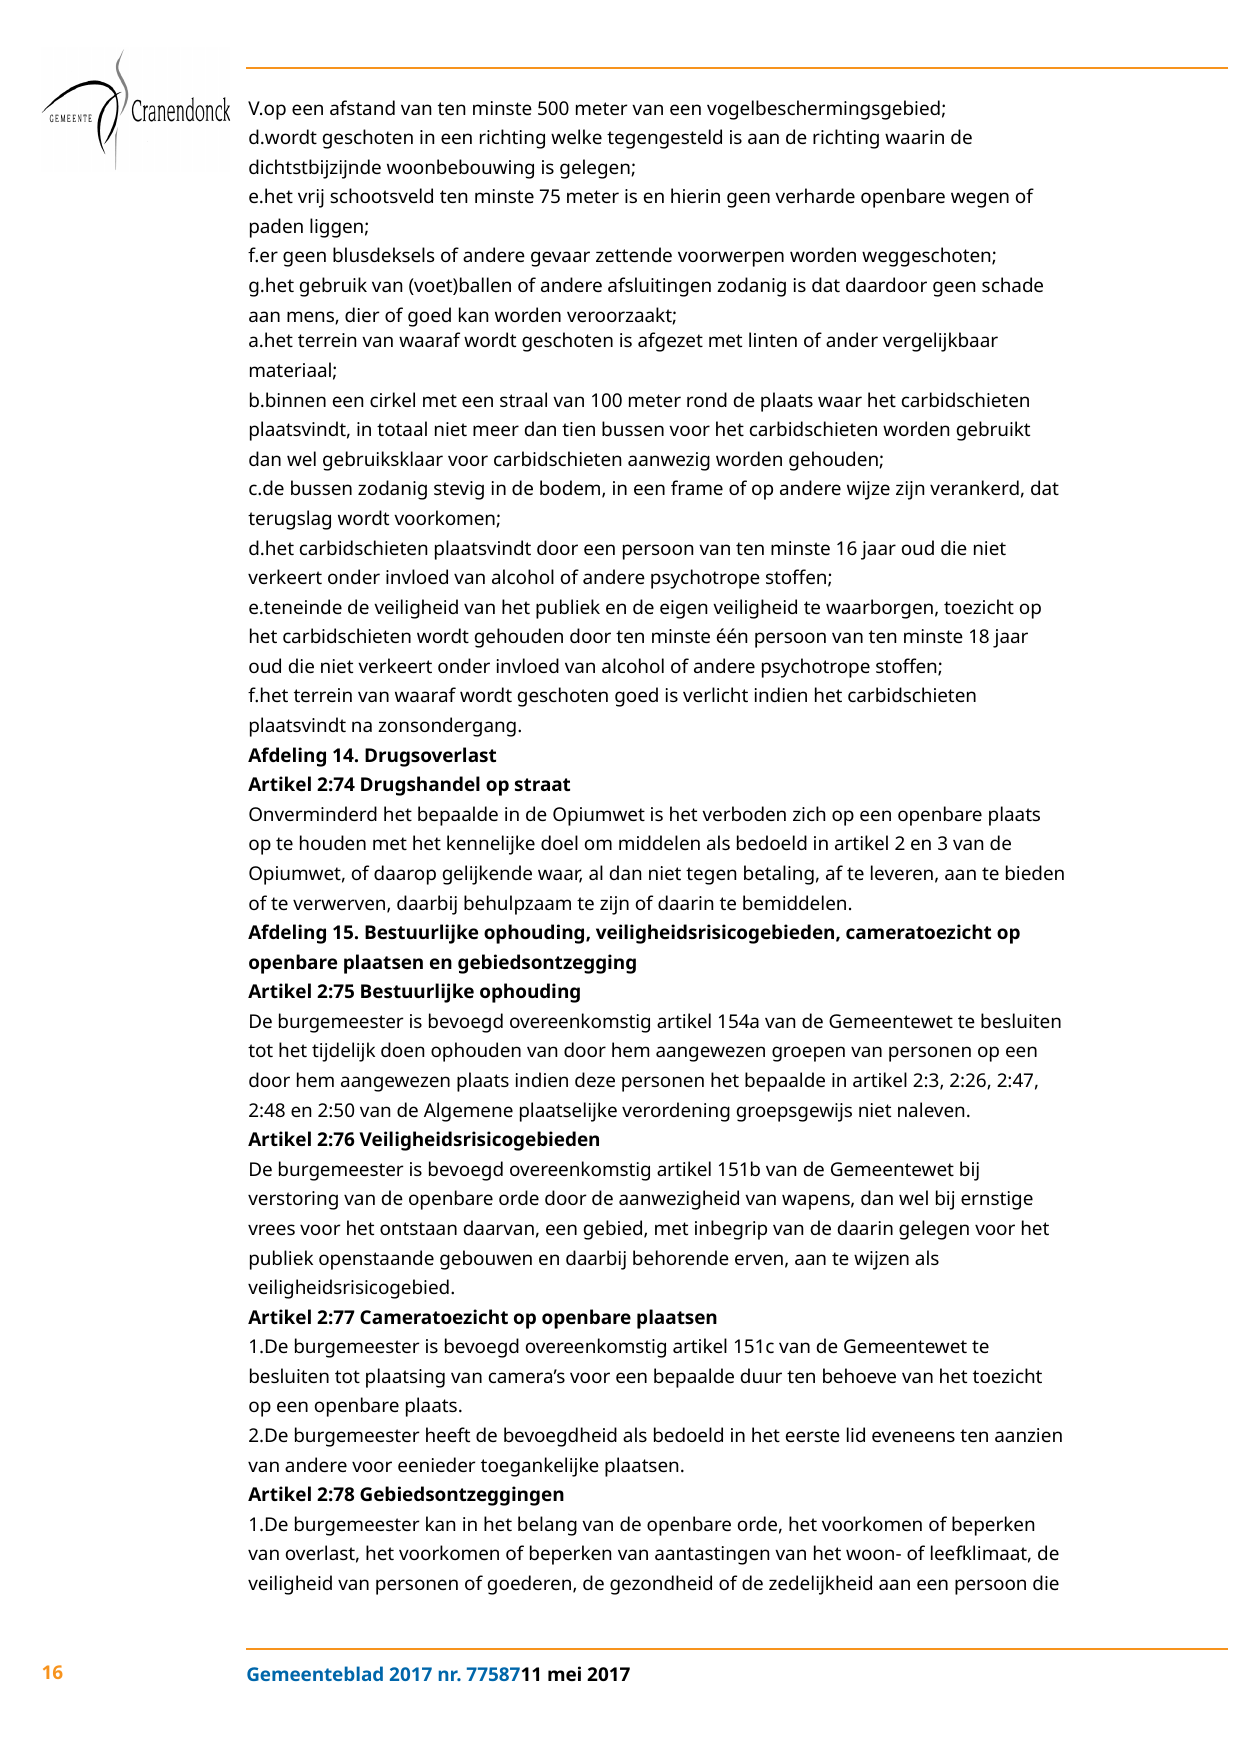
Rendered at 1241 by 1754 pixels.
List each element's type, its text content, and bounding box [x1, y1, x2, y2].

table_cell a.het terrein van waaraf wordt geschoten is afgezet met linten of ander vergelijkbaar materiaal; b.binnen een cirkel met een straal van 100 meter rond de plaats waar het carbidschieten plaatsvindt, in totaal niet meer dan tien bussen voor het carbidschieten worden gebruikt dan wel gebruiksklaar voor carbidschieten aanwezig worden gehouden; c.de bussen zodanig stevig in de bodem, in een frame of op andere wijze zijn verankerd, dat terugslag wordt voorkomen; d.het carbidschieten plaatsvindt door een persoon van ten minste 16 jaar oud die niet verkeert onder invloed van alcohol of andere psychotrope stoffen; e.teneinde de veiligheid van het publiek en de eigen veiligheid te waarborgen, toezicht op het carbidschieten wordt gehouden door ten minste één persoon van ten minste 18 jaar oud die niet verkeert onder invloed van alcohol of andere psychotrope stoffen; f.het terrein van waaraf wordt geschoten goed is verlicht indien het carbidschieten plaatsvindt na zonsondergang. Afdeling 14. Drugsoverlast Artikel 2:74 Drugshandel op straat Onverminderd het bepaalde in de Opiumwet is het verboden zich op een openbare plaats op te houden met het kennelijke doel om middelen als bedoeld in artikel 2 en 3 van de Opiumwet, of daarop gelijkende waar, al dan niet tegen betaling, af te leveren, aan te bieden of te verwerven, daarbij behulpzaam te zijn of daarin te bemiddelen. Afdeling 15. Bestuurlijke ophouding, veiligheidsrisicogebieden, cameratoezicht op openbare plaatsen en gebiedsontzegging Artikel 2:75 Bestuurlijke ophouding De burgemeester is bevoegd overeenkomstig artikel 154a van de Gemeentewet te besluiten tot het tijdelijk doen ophouden van door hem aangewezen groepen van personen op een door hem aangewezen plaats indien deze personen het bepaalde in artikel 2:3, 2:26, 2:47, 2:48 en 2:50 van de Algemene plaatselijke verordening groepsgewijs niet naleven. Artikel 2:76 Veiligheidsrisicogebieden De burgemeester is bevoegd overeenkomstig artikel 151b van de Gemeentewet bij verstoring van de openbare orde door de aanwezigheid van wapens, dan wel bij ernstige vrees voor het ontstaan daarvan, een gebied, met inbegrip van de daarin gelegen voor het publiek openstaande gebouwen en daarbij behorende erven, aan te wijzen als veiligheidsrisicogebied. Artikel 2:77 Cameratoezicht op openbare plaatsen 1.De burgemeester is bevoegd overeenkomstig artikel 151c van de Gemeentewet te besluiten tot plaatsing van camera’s voor een bepaalde duur ten behoeve van het toezicht op een openbare plaats. 2.De burgemeester heeft de bevoegdheid als bedoeld in het eerste lid eveneens ten aanzien van andere voor eenieder toegankelijke plaatsen. Artikel 2:78 Gebiedsontzeggingen 1.De burgemeester kan in het belang van de openbare orde, het voorkomen of beperken van overlast, het voorkomen of beperken van aantastingen van het woon- of leefklimaat, de veiligheid van personen of goederen, de gezondheid of de zedelijkheid aan een persoon die [248, 328, 1067, 1596]
picture [41, 47, 231, 172]
table_cell V.op een afstand van ten minste 500 meter van een vogelbeschermingsgebied; d.wordt geschoten in een richting welke tegengesteld is aan de richting waarin de dichtstbijzijnde woonbebouwing is gelegen; e.het vrij schootsveld ten minste 75 meter is en hierin geen verharde openbare wegen of paden liggen; f.er geen blusdeksels of andere gevaar zettende voorwerpen worden weggeschoten; g.het gebruik van (voet)ballen of andere afsluitingen zodanig is dat daardoor geen schade aan mens, dier of goed kan worden veroorzaakt; [248, 95, 1067, 328]
